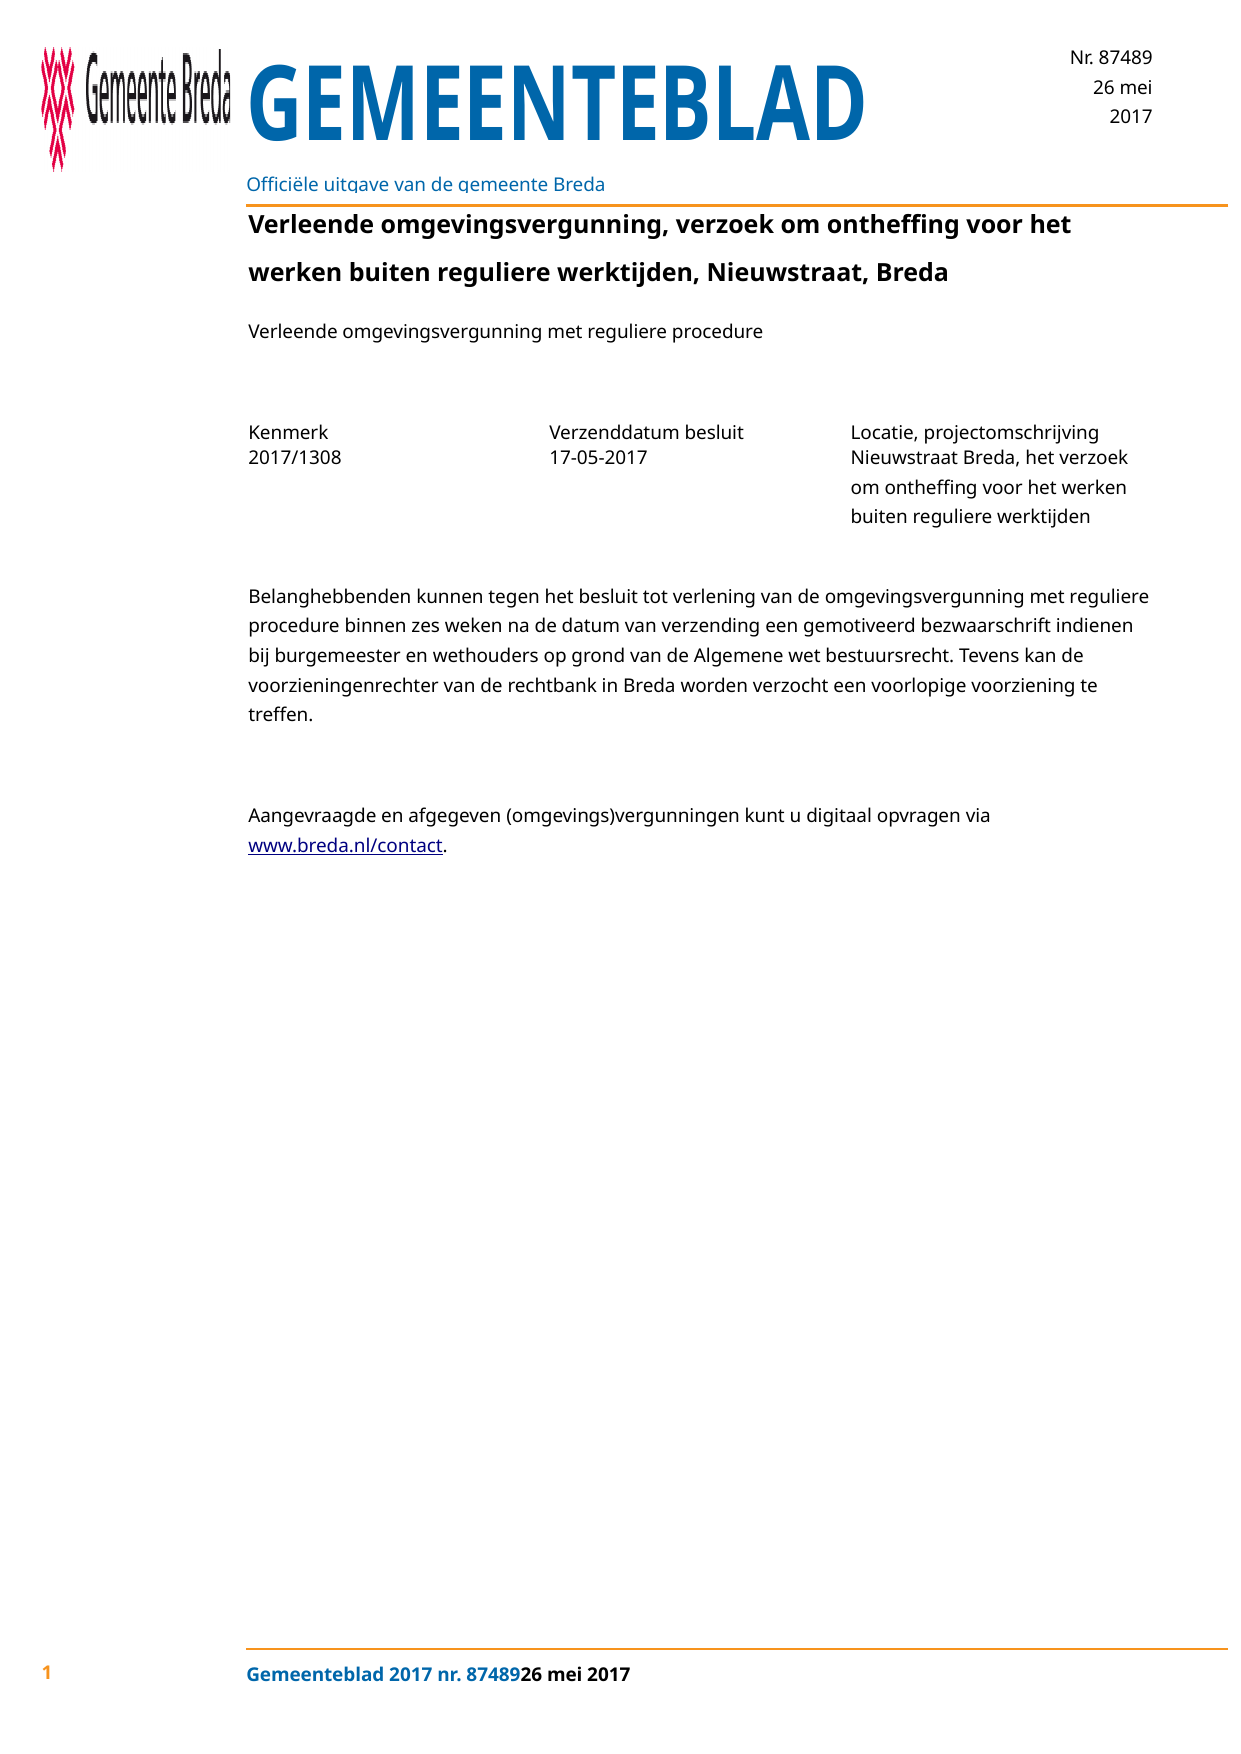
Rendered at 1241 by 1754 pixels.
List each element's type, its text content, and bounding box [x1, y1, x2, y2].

picture [41, 47, 231, 172]
text Aangevraagde en afgegeven (omgevings)vergunningen kunt u digitaal opvragen via www.breda.nl/contact. [248, 802, 1152, 858]
table_cell Nieuwstraat Breda, het verzoek om ontheffing voor het werken buiten reguliere werktijden [850, 445, 1152, 529]
text Verleende omgevingsvergunning met reguliere procedure [248, 318, 1152, 344]
text Belanghebbenden kunnen tegen het besluit tot verlening van de omgevingsvergunning met reguliere procedure binnen zes weken na de datum van verzending een gemotiveerd bezwaarschrift indienen bij burgemeester en wethouders op grond van de Algemene wet bestuursrecht. Tevens kan de voorzieningenrechter van de rechtbank in Breda worden verzocht een voorlopige voorziening te treffen. [248, 583, 1152, 727]
table_cell 17-05-2017 [549, 445, 850, 529]
table_header Verzenddatum besluit [549, 419, 850, 444]
table_header Kenmerk [248, 419, 549, 444]
table_cell 2017/1308 [248, 445, 549, 529]
text Verleende omgevingsvergunning, verzoek om ontheffing voor het werken buiten reguliere werktijden, Nieuwstraat, Breda [248, 207, 1152, 288]
table_header Locatie, projectomschrijving [850, 419, 1152, 444]
